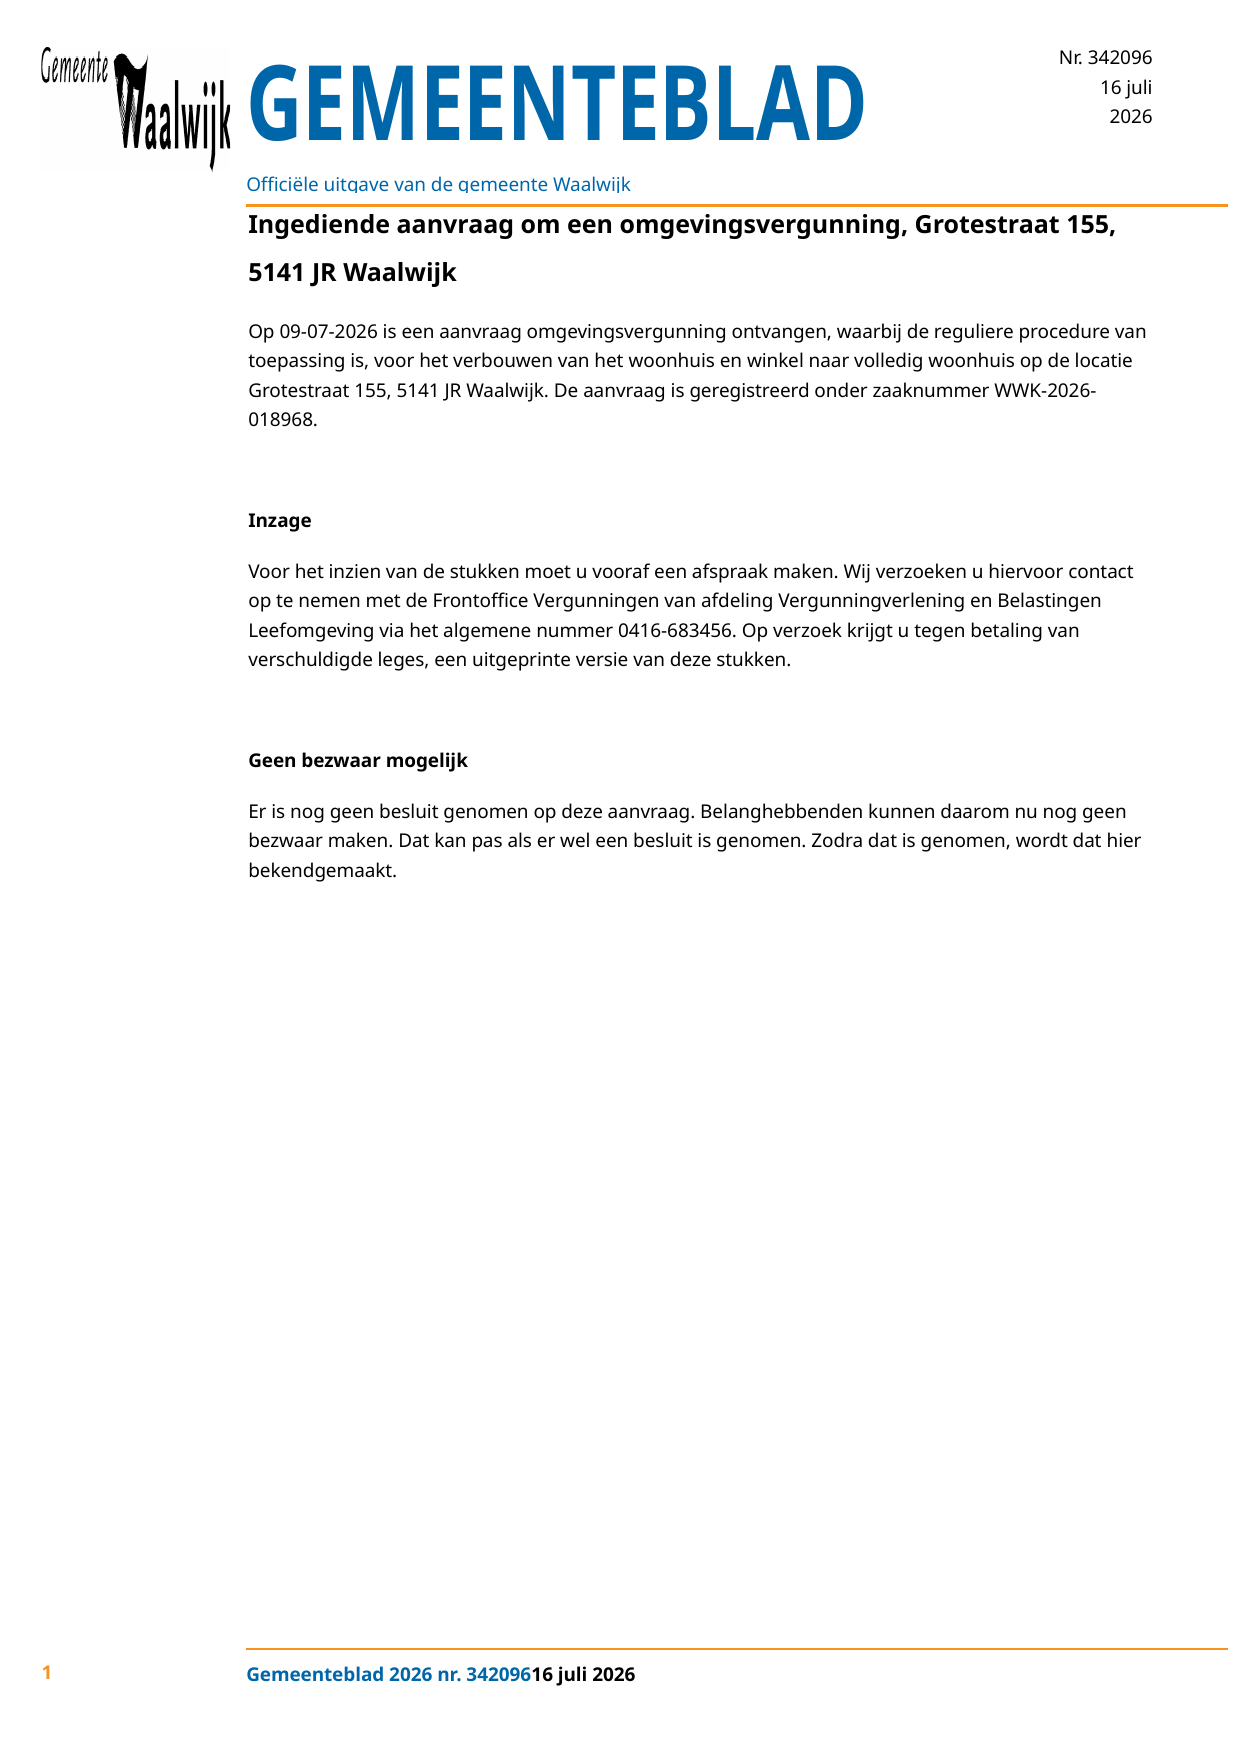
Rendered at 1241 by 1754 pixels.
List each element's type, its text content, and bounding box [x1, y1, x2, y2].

picture [41, 47, 231, 172]
text Ingediende aanvraag om een omgevingsvergunning, Grotestraat 155, 5141 JR Waalwijk [248, 207, 1152, 288]
text Geen bezwaar mogelijk [248, 747, 1152, 773]
text Inzage [248, 507, 1152, 533]
text Er is nog geen besluit genomen op deze aanvraag. Belanghebbenden kunnen daarom nu nog geen bezwaar maken. Dat kan pas als er wel een besluit is genomen. Zodra dat is genomen, wordt dat hier bekendgemaakt. [248, 798, 1152, 883]
text Op 09-07-2026 is een aanvraag omgevingsvergunning ontvangen, waarbij de reguliere procedure van toepassing is, voor het verbouwen van het woonhuis en winkel naar volledig woonhuis op de locatie Grotestraat 155, 5141 JR Waalwijk. De aanvraag is geregistreerd onder zaaknummer WWK-2026-018968. [248, 318, 1152, 432]
text Voor het inzien van de stukken moet u vooraf een afspraak maken. Wij verzoeken u hiervoor contact op te nemen met de Frontoffice Vergunningen van afdeling Vergunningverlening en Belastingen Leefomgeving via het algemene nummer 0416-683456. Op verzoek krijgt u tegen betaling van verschuldigde leges, een uitgeprinte versie van deze stukken. [248, 558, 1152, 672]
